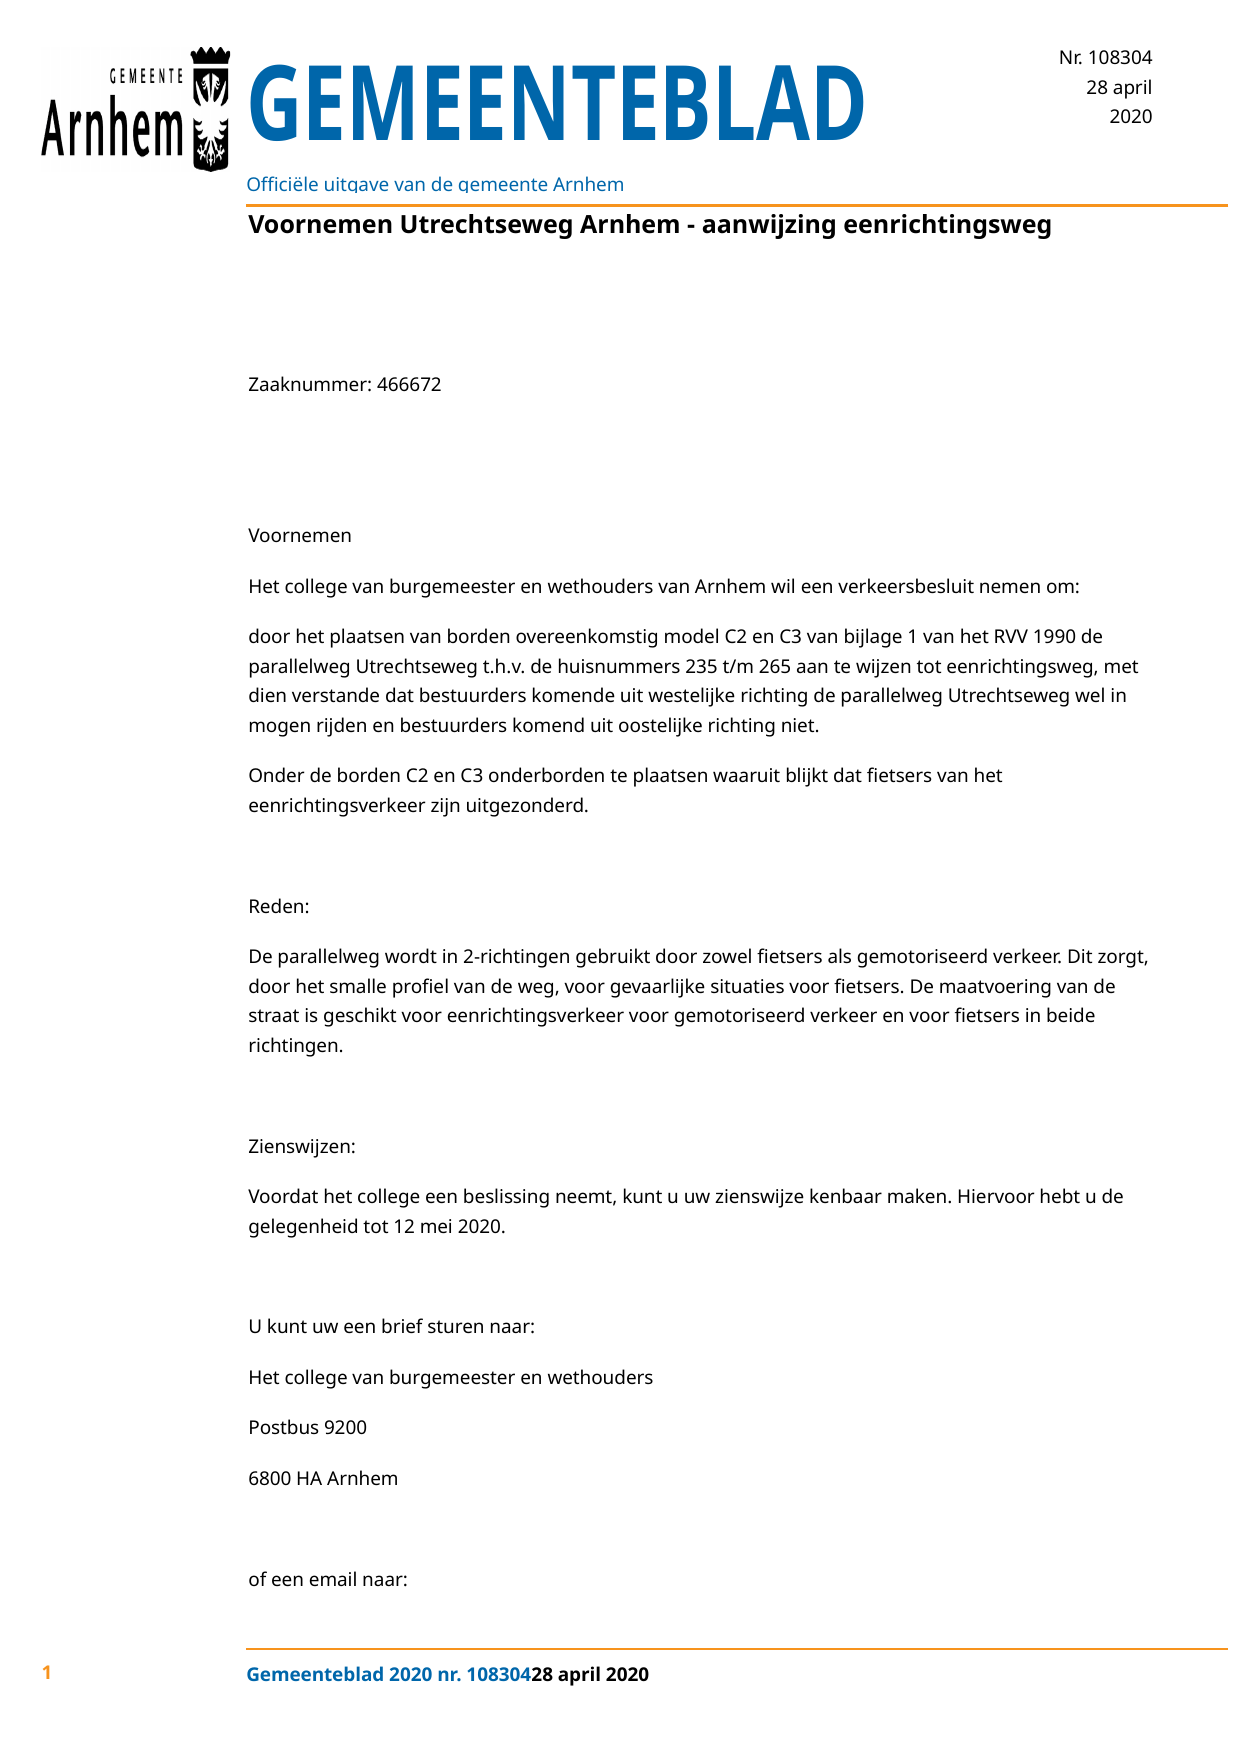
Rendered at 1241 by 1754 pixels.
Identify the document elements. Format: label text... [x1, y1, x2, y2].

picture [41, 47, 231, 172]
text Onder de borden C2 en C3 onderborden te plaatsen waaruit blijkt dat fietsers van het eenrichtingsverkeer zijn uitgezonderd. [248, 762, 1152, 818]
text 6800 HA Arnhem [248, 1465, 1152, 1491]
text U kunt uw een brief sturen naar: [248, 1314, 1152, 1339]
text door het plaatsen van borden overeenkomstig model C2 en C3 van bijlage 1 van het RVV 1990 de parallelweg Utrechtseweg t.h.v. de huisnummers 235 t/m 265 aan te wijzen tot eenrichtingsweg, met dien verstande dat bestuurders komende uit westelijke richting de parallelweg Utrechtseweg wel in mogen rijden en bestuurders komend uit oostelijke richting niet. [248, 623, 1152, 738]
text Reden: [248, 893, 1152, 918]
text Het college van burgemeester en wethouders [248, 1364, 1152, 1390]
text of een email naar: [248, 1566, 1152, 1591]
text Het college van burgemeester en wethouders van Arnhem wil een verkeersbesluit nemen om: [248, 573, 1152, 598]
text Voornemen Utrechtseweg Arnhem - aanwijzing eenrichtingsweg [248, 207, 1152, 241]
text Zaaknummer: 466672 [248, 371, 1152, 397]
text Voordat het college een beslissing neemt, kunt u uw zienswijze kenbaar maken. Hiervoor hebt u de gelegenheid tot 12 mei 2020. [248, 1183, 1152, 1238]
text De parallelweg wordt in 2-richtingen gebruikt door zowel fietsers als gemotoriseerd verkeer. Dit zorgt, door het smalle profiel van de weg, voor gevaarlijke situaties voor fietsers. De maatvoering van de straat is geschikt voor eenrichtingsverkeer voor gemotoriseerd verkeer en voor fietsers in beide richtingen. [248, 943, 1152, 1058]
text Voornemen [248, 522, 1152, 548]
text Zienswijzen: [248, 1133, 1152, 1158]
text Postbus 9200 [248, 1414, 1152, 1440]
